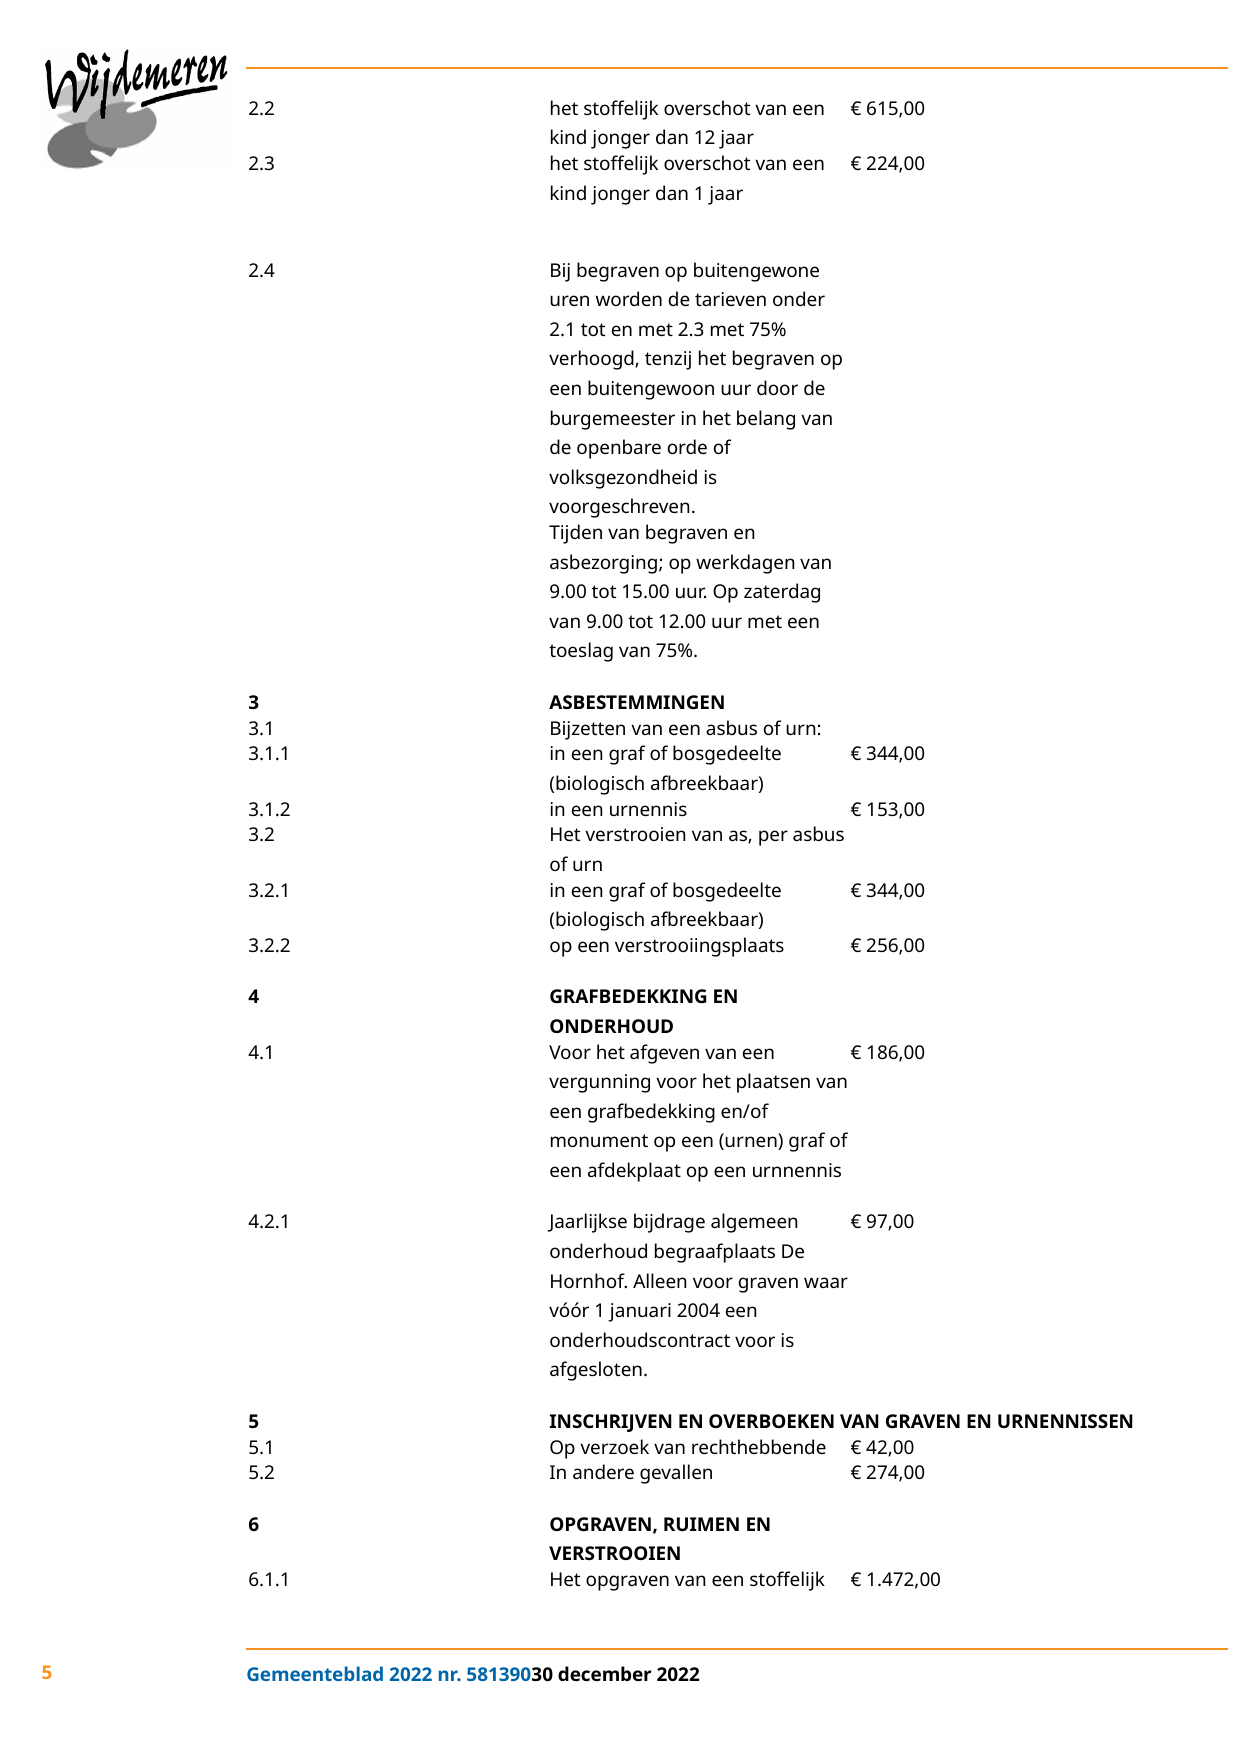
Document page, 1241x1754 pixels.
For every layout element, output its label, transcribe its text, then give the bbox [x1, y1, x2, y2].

table_cell [850, 257, 1152, 519]
table_cell [549, 205, 850, 231]
table_cell 6.1.1 [248, 1566, 549, 1592]
table_cell [850, 822, 1152, 877]
table_cell € 224,00 [850, 150, 1152, 205]
table_cell [248, 663, 549, 689]
table_cell 6 [248, 1511, 549, 1566]
table_cell [248, 1485, 549, 1511]
table_cell 3.2 [248, 822, 549, 877]
table_cell 4 [248, 984, 549, 1039]
table_cell € 186,00 [850, 1039, 1152, 1183]
table_cell 2.4 [248, 257, 549, 519]
table_cell 4.1 [248, 1039, 549, 1183]
table_cell OPGRAVEN, RUIMEN EN VERSTROOIEN [549, 1511, 850, 1566]
table_cell 3.1 [248, 715, 549, 741]
table_cell in een urnennis [549, 796, 850, 822]
table_cell Tijden van begraven en asbezorging; op werkdagen van 9.00 tot 15.00 uur. Op zaterdag van 9.00 tot 12.00 uur met een toeslag van 75%. [549, 519, 850, 663]
table_cell 2.3 [248, 150, 549, 205]
table_cell GRAFBEDEKKING EN ONDERHOUD [549, 984, 850, 1039]
table_cell € 97,00 [850, 1209, 1152, 1382]
table_cell Bij begraven op buitengewone uren worden de tarieven onder 2.1 tot en met 2.3 met 75% verhoogd, tenzij het begraven op een buitengewoon uur door de burgemeester in het belang van de openbare orde of volksgezondheid is voorgeschreven. [549, 257, 850, 519]
table_cell 3.2.1 [248, 877, 549, 932]
table_cell [850, 1485, 1152, 1511]
table_cell Voor het afgeven van een vergunning voor het plaatsen van een grafbedekking en/of monument op een (urnen) graf of een afdekplaat op een urnnennis [549, 1039, 850, 1183]
table_cell Op verzoek van rechthebbende [549, 1434, 850, 1459]
table_cell € 153,00 [850, 796, 1152, 822]
table_cell 2.2 [248, 95, 549, 150]
table_cell [549, 958, 850, 984]
table_cell [850, 1511, 1152, 1566]
table_cell [549, 663, 850, 689]
table_cell 5.1 [248, 1434, 549, 1459]
table_cell [850, 231, 1152, 257]
table_cell Het verstrooien van as, per asbus of urn [549, 822, 850, 877]
table_cell € 1.472,00 [850, 1566, 1152, 1592]
table_cell € 256,00 [850, 932, 1152, 958]
table_cell het stoffelijk overschot van een kind jonger dan 1 jaar [549, 150, 850, 205]
table_cell [549, 1183, 850, 1209]
table_cell in een graf of bosgedeelte (biologisch afbreekbaar) [549, 877, 850, 932]
table_cell [248, 1183, 549, 1209]
table_cell het stoffelijk overschot van een kind jonger dan 12 jaar [549, 95, 850, 150]
table_cell op een verstrooiingsplaats [549, 932, 850, 958]
table_cell [549, 1383, 850, 1408]
table_cell [850, 205, 1152, 231]
table_cell Jaarlijkse bijdrage algemeen onderhoud begraafplaats De Hornhof. Alleen voor graven waar vóór 1 januari 2004 een onderhoudscontract voor is afgesloten. [549, 1209, 850, 1382]
table_cell [850, 958, 1152, 984]
table_cell € 344,00 [850, 877, 1152, 932]
table_cell [248, 205, 549, 231]
table_cell [549, 1485, 850, 1511]
table_cell [248, 1383, 549, 1408]
table_cell [248, 519, 549, 663]
table_cell [850, 663, 1152, 689]
table_cell 3 [248, 689, 549, 715]
table_cell [248, 958, 549, 984]
table_cell € 344,00 [850, 741, 1152, 796]
table_cell INSCHRIJVEN EN OVERBOEKEN VAN GRAVEN EN URNENNISSEN [549, 1408, 1152, 1434]
picture [41, 47, 231, 172]
table_cell In andere gevallen [549, 1460, 850, 1485]
table_cell [248, 231, 549, 257]
table_cell € 274,00 [850, 1460, 1152, 1485]
table_cell in een graf of bosgedeelte (biologisch afbreekbaar) [549, 741, 850, 796]
table_cell 3.1.2 [248, 796, 549, 822]
table_cell [850, 1383, 1152, 1408]
table_cell [850, 715, 1152, 741]
table_cell [549, 231, 850, 257]
table_cell 4.2.1 [248, 1209, 549, 1382]
table_cell € 615,00 [850, 95, 1152, 150]
table_cell 3.1.1 [248, 741, 549, 796]
table_cell Het opgraven van een stoffelijk [549, 1566, 850, 1592]
table_cell 5.2 [248, 1460, 549, 1485]
table_cell 5 [248, 1408, 549, 1434]
table_cell € 42,00 [850, 1434, 1152, 1459]
table_cell Bijzetten van een asbus of urn: [549, 715, 850, 741]
table_cell [850, 689, 1152, 715]
table_cell ASBESTEMMINGEN [549, 689, 850, 715]
table_cell 3.2.2 [248, 932, 549, 958]
table_cell [850, 984, 1152, 1039]
table_cell [850, 519, 1152, 663]
table_cell [850, 1183, 1152, 1209]
